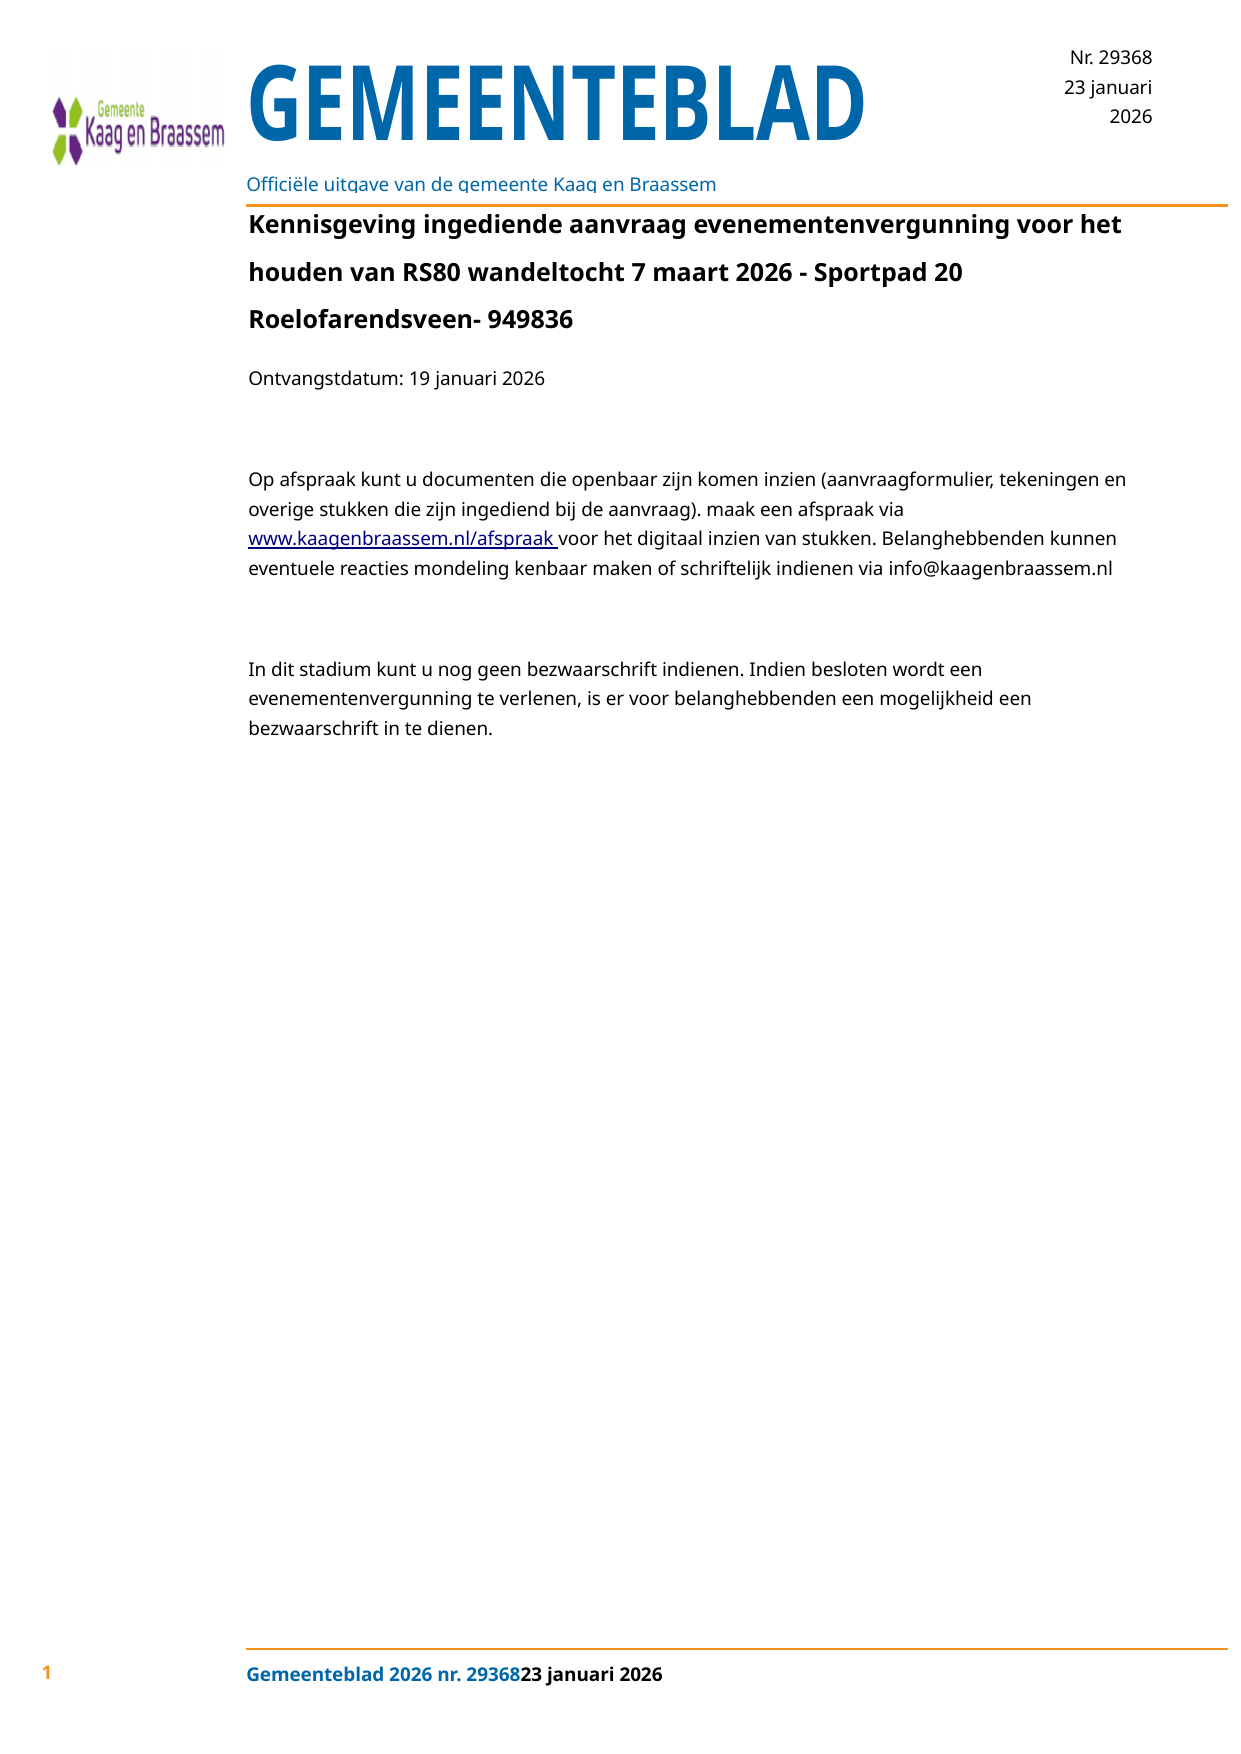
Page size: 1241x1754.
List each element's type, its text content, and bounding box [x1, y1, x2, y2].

text Ontvangstdatum: 19 januari 2026 [248, 366, 1152, 391]
picture [41, 47, 231, 172]
text Op afspraak kunt u documenten die openbaar zijn komen inzien (aanvraagformulier, tekeningen en overige stukken die zijn ingediend bij de aanvraag). maak een afspraak via www.kaagenbraassem.nl/afspraak voor het digitaal inzien van stukken. Belanghebbenden kunnen eventuele reacties mondeling kenbaar maken of schriftelijk indienen via info@kaagenbraassem.nl [248, 466, 1152, 581]
text In dit stadium kunt u nog geen bezwaarschrift indienen. Indien besloten wordt een evenementenvergunning te verlenen, is er voor belanghebbenden een mogelijkheid een bezwaarschrift in te dienen. [248, 656, 1152, 741]
text Kennisgeving ingediende aanvraag evenementenvergunning voor het houden van RS80 wandeltocht 7 maart 2026 - Sportpad 20 Roelofarendsveen- 949836 [248, 207, 1152, 336]
